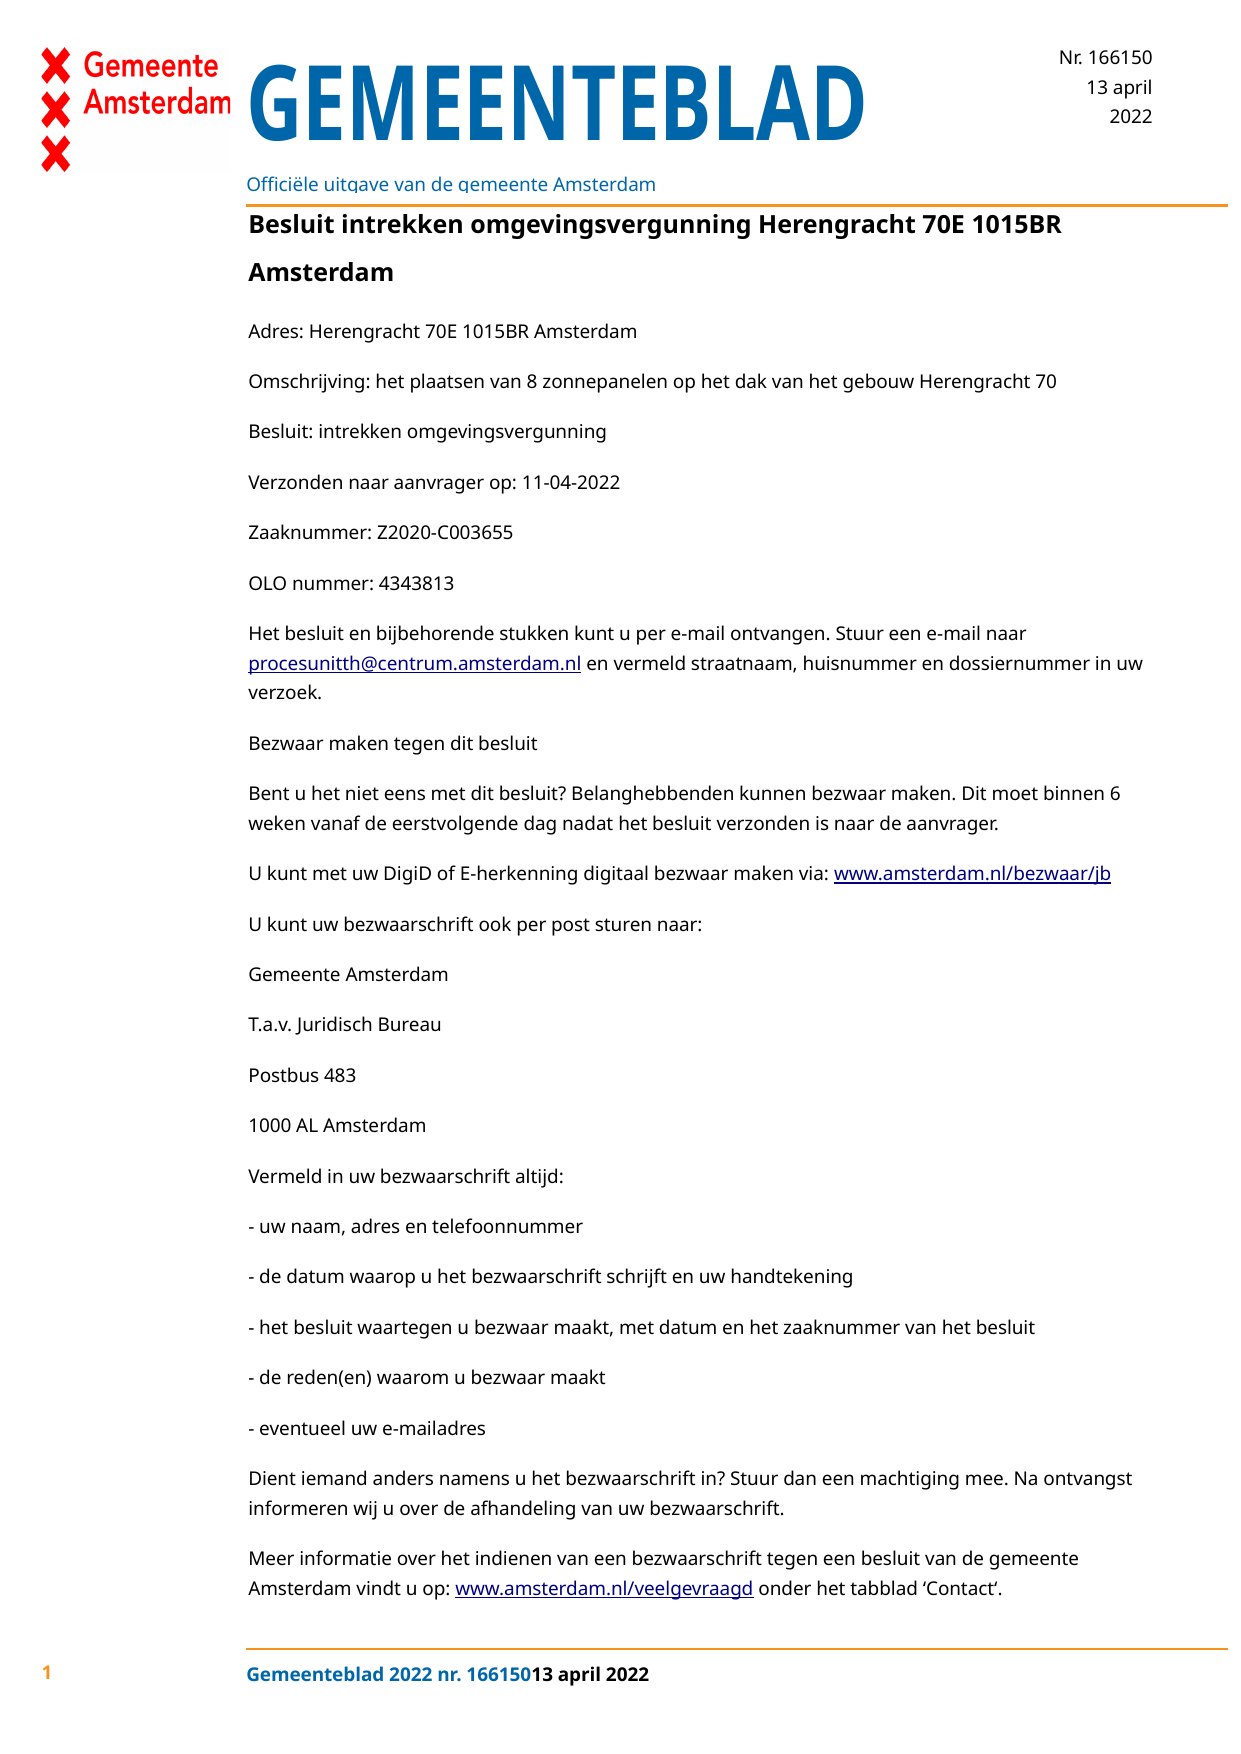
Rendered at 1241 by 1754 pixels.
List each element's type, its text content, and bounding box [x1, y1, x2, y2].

text Het besluit en bijbehorende stukken kunt u per e-mail ontvangen. Stuur een e-mail naar procesunitth@centrum.amsterdam.nl en vermeld straatnaam, huisnummer en dossiernummer in uw verzoek. [248, 620, 1152, 705]
text Besluit intrekken omgevingsvergunning Herengracht 70E 1015BR Amsterdam [248, 207, 1152, 288]
text U kunt uw bezwaarschrift ook per post sturen naar: [248, 911, 1152, 937]
text - de reden(en) waarom u bezwaar maakt [248, 1364, 1152, 1390]
text U kunt met uw DigiD of E-herkenning digitaal bezwaar maken via: www.amsterdam.nl/bezwaar/jb [248, 860, 1152, 886]
text Gemeente Amsterdam [248, 961, 1152, 987]
text Dient iemand anders namens u het bezwaarschrift in? Stuur dan een machtiging mee. Na ontvangst informeren wij u over de afhandeling van uw bezwaarschrift. [248, 1465, 1152, 1521]
text Bezwaar maken tegen dit besluit [248, 730, 1152, 756]
text Zaaknummer: Z2020-C003655 [248, 519, 1152, 545]
text T.a.v. Juridisch Bureau [248, 1012, 1152, 1037]
text - de datum waarop u het bezwaarschrift schrijft en uw handtekening [248, 1264, 1152, 1289]
text Verzonden naar aanvrager op: 11-04-2022 [248, 469, 1152, 495]
text Omschrijving: het plaatsen van 8 zonnepanelen op het dak van het gebouw Herengracht 70 [248, 368, 1152, 394]
text Postbus 483 [248, 1062, 1152, 1088]
text - eventueel uw e-mailadres [248, 1415, 1152, 1441]
text 1000 AL Amsterdam [248, 1112, 1152, 1138]
text Vermeld in uw bezwaarschrift altijd: [248, 1163, 1152, 1189]
text Adres: Herengracht 70E 1015BR Amsterdam [248, 318, 1152, 344]
text - het besluit waartegen u bezwaar maakt, met datum en het zaaknummer van het besluit [248, 1314, 1152, 1340]
text - uw naam, adres en telefoonnummer [248, 1213, 1152, 1239]
picture [41, 47, 231, 172]
text OLO nummer: 4343813 [248, 570, 1152, 596]
text Besluit: intrekken omgevingsvergunning [248, 419, 1152, 444]
text Bent u het niet eens met dit besluit? Belanghebbenden kunnen bezwaar maken. Dit moet binnen 6 weken vanaf de eerstvolgende dag nadat het besluit verzonden is naar de aanvrager. [248, 780, 1152, 836]
text Meer informatie over het indienen van een bezwaarschrift tegen een besluit van de gemeente Amsterdam vindt u op: www.amsterdam.nl/veelgevraagd onder het tabblad ‘Contact‘. [248, 1545, 1152, 1601]
